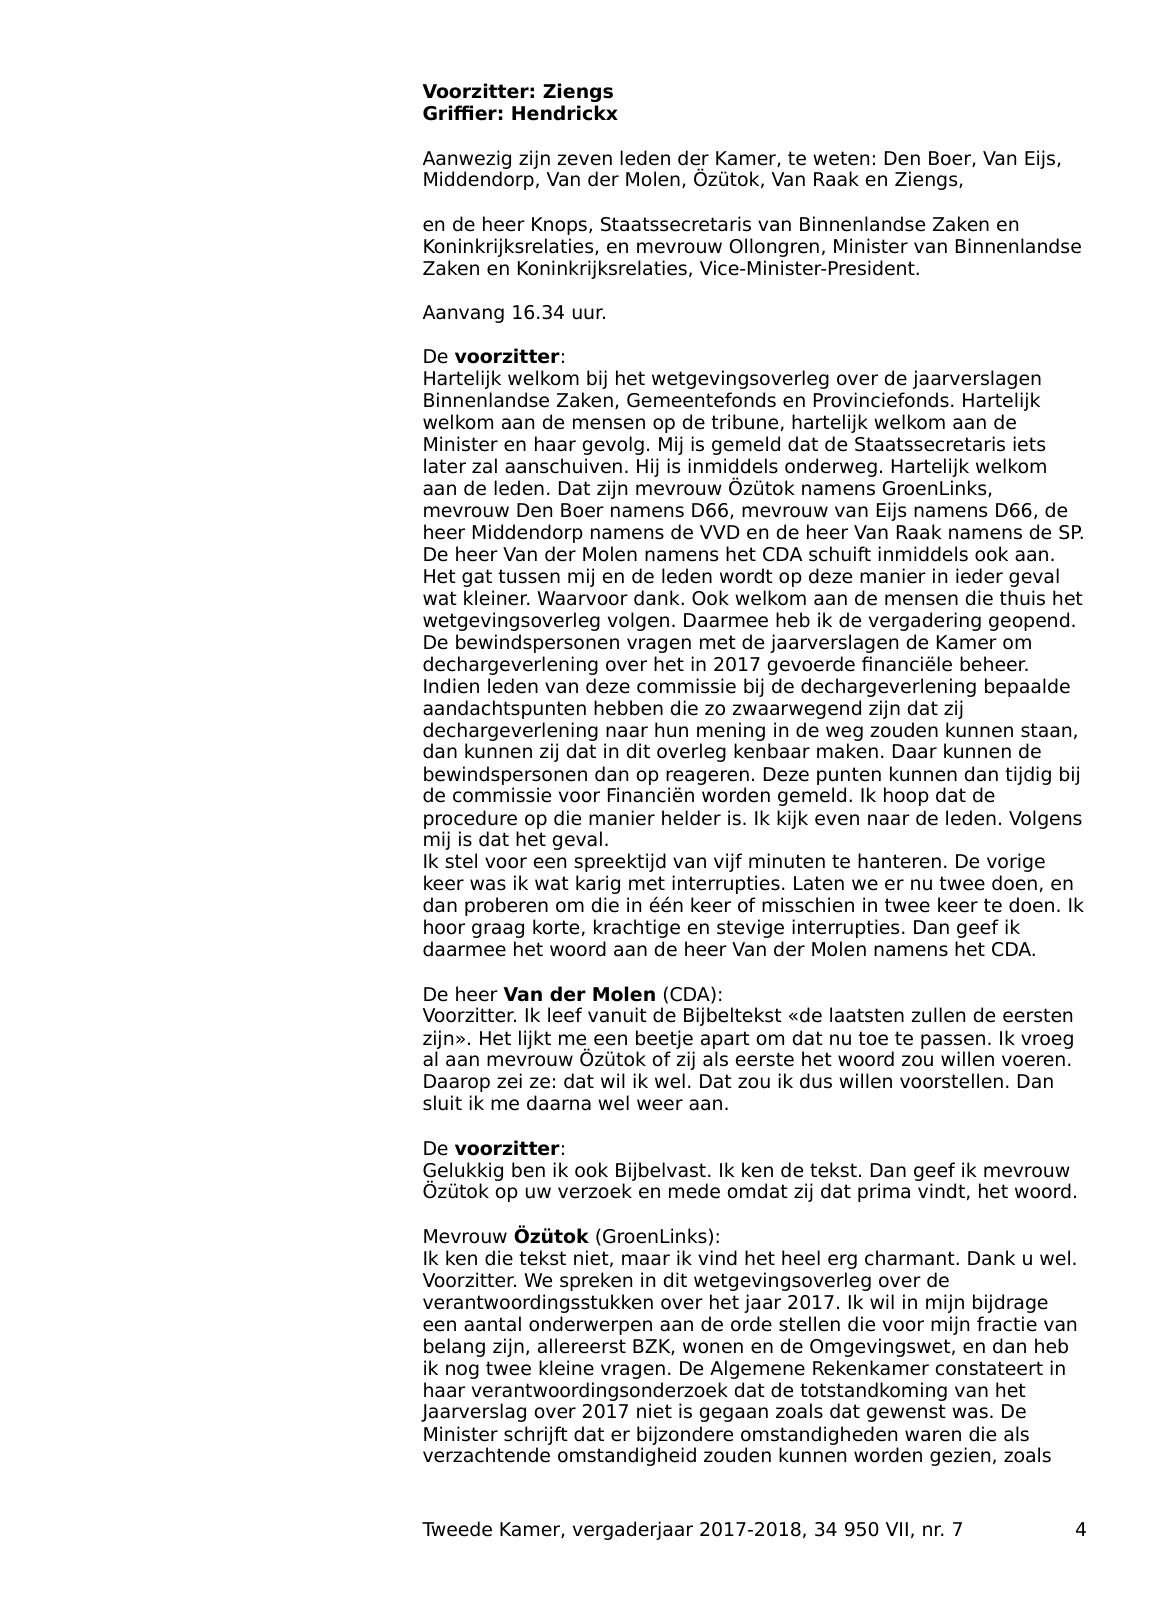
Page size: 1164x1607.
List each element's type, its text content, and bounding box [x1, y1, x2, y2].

text Griffier: Hendrickx [422, 103, 1087, 125]
text De heer Van der Molen (CDA): [422, 983, 1087, 1005]
text Aanvang 16.34 uur. [422, 302, 1087, 324]
text Hartelijk welkom bij het wetgevingsoverleg over de jaarverslagen Binnenlandse Zaken, Gemeentefonds en Provinciefonds. Hartelijk welkom aan de mensen op de tribune, hartelijk welkom aan de Minister en haar gevolg. Mij is gemeld dat de Staatssecretaris iets later zal aanschuiven. Hij is inmiddels onderweg. Hartelijk welkom aan de leden. Dat zijn mevrouw Özütok namens GroenLinks, mevrouw Den Boer namens D66, mevrouw van Eijs namens D66, de heer Middendorp namens de VVD en de heer Van Raak namens de SP. De heer Van der Molen namens het CDA schuift inmiddels ook aan. Het gat tussen mij en de leden wordt op deze manier in ieder geval wat kleiner. Waarvoor dank. Ook welkom aan de mensen die thuis het wetgevingsoverleg volgen. Daarmee heb ik de vergadering geopend. [422, 368, 1087, 632]
text Voorzitter. Ik leef vanuit de Bijbeltekst «de laatsten zullen de eersten zijn». Het lijkt me een beetje apart om dat nu toe te passen. Ik vroeg al aan mevrouw Özütok of zij als eerste het woord zou willen voeren. Daarop zei ze: dat wil ik wel. Dat zou ik dus willen voorstellen. Dan sluit ik me daarna wel weer aan. [422, 1005, 1087, 1115]
text Ik ken die tekst niet, maar ik vind het heel erg charmant. Dank u wel. [422, 1248, 1087, 1269]
text Voorzitter: Ziengs [422, 81, 1087, 103]
text Aanwezig zijn zeven leden der Kamer, te weten: Den Boer, Van Eijs, Middendorp, Van der Molen, Özütok, Van Raak en Ziengs, [422, 147, 1087, 191]
text Ik stel voor een spreektijd van vijf minuten te hanteren. De vorige keer was ik wat karig met interrupties. Laten we er nu twee doen, en dan proberen om die in één keer of misschien in twee keer te doen. Ik hoor graag korte, krachtige en stevige interrupties. Dan geef ik daarmee het woord aan de heer Van der Molen namens het CDA. [422, 851, 1087, 961]
text Mevrouw Özütok (GroenLinks): [422, 1226, 1087, 1248]
text De bewindspersonen vragen met de jaarverslagen de Kamer om dechargeverlening over het in 2017 gevoerde financiële beheer. Indien leden van deze commissie bij de dechargeverlening bepaalde aandachtspunten hebben die zo zwaarwegend zijn dat zij dechargeverlening naar hun mening in de weg zouden kunnen staan, dan kunnen zij dat in dit overleg kenbaar maken. Daar kunnen de bewindspersonen dan op reageren. Deze punten kunnen dan tijdig bij de commissie voor Financiën worden gemeld. Ik hoop dat de procedure op die manier helder is. Ik kijk even naar de leden. Volgens mij is dat het geval. [422, 632, 1087, 851]
text De voorzitter: [422, 346, 1087, 368]
text Gelukkig ben ik ook Bijbelvast. Ik ken de tekst. Dan geef ik mevrouw Özütok op uw verzoek en mede omdat zij dat prima vindt, het woord. [422, 1159, 1087, 1203]
text De voorzitter: [422, 1137, 1087, 1159]
text Voorzitter. We spreken in dit wetgevingsoverleg over de verantwoordingsstukken over het jaar 2017. Ik wil in mijn bijdrage een aantal onderwerpen aan de orde stellen die voor mijn fractie van belang zijn, allereerst BZK, wonen en de Omgevingswet, en dan heb ik nog twee kleine vragen. De Algemene Rekenkamer constateert in haar verantwoordingsonderzoek dat de totstandkoming van het Jaarverslag over 2017 niet is gegaan zoals dat gewenst was. De Minister schrijft dat er bijzondere omstandigheden waren die als verzachtende omstandigheid zouden kunnen worden gezien, zoals [422, 1269, 1087, 1467]
text en de heer Knops, Staatssecretaris van Binnenlandse Zaken en Koninkrijksrelaties, en mevrouw Ollongren, Minister van Binnenlandse Zaken en Koninkrijksrelaties, Vice-Minister-President. [422, 213, 1087, 279]
